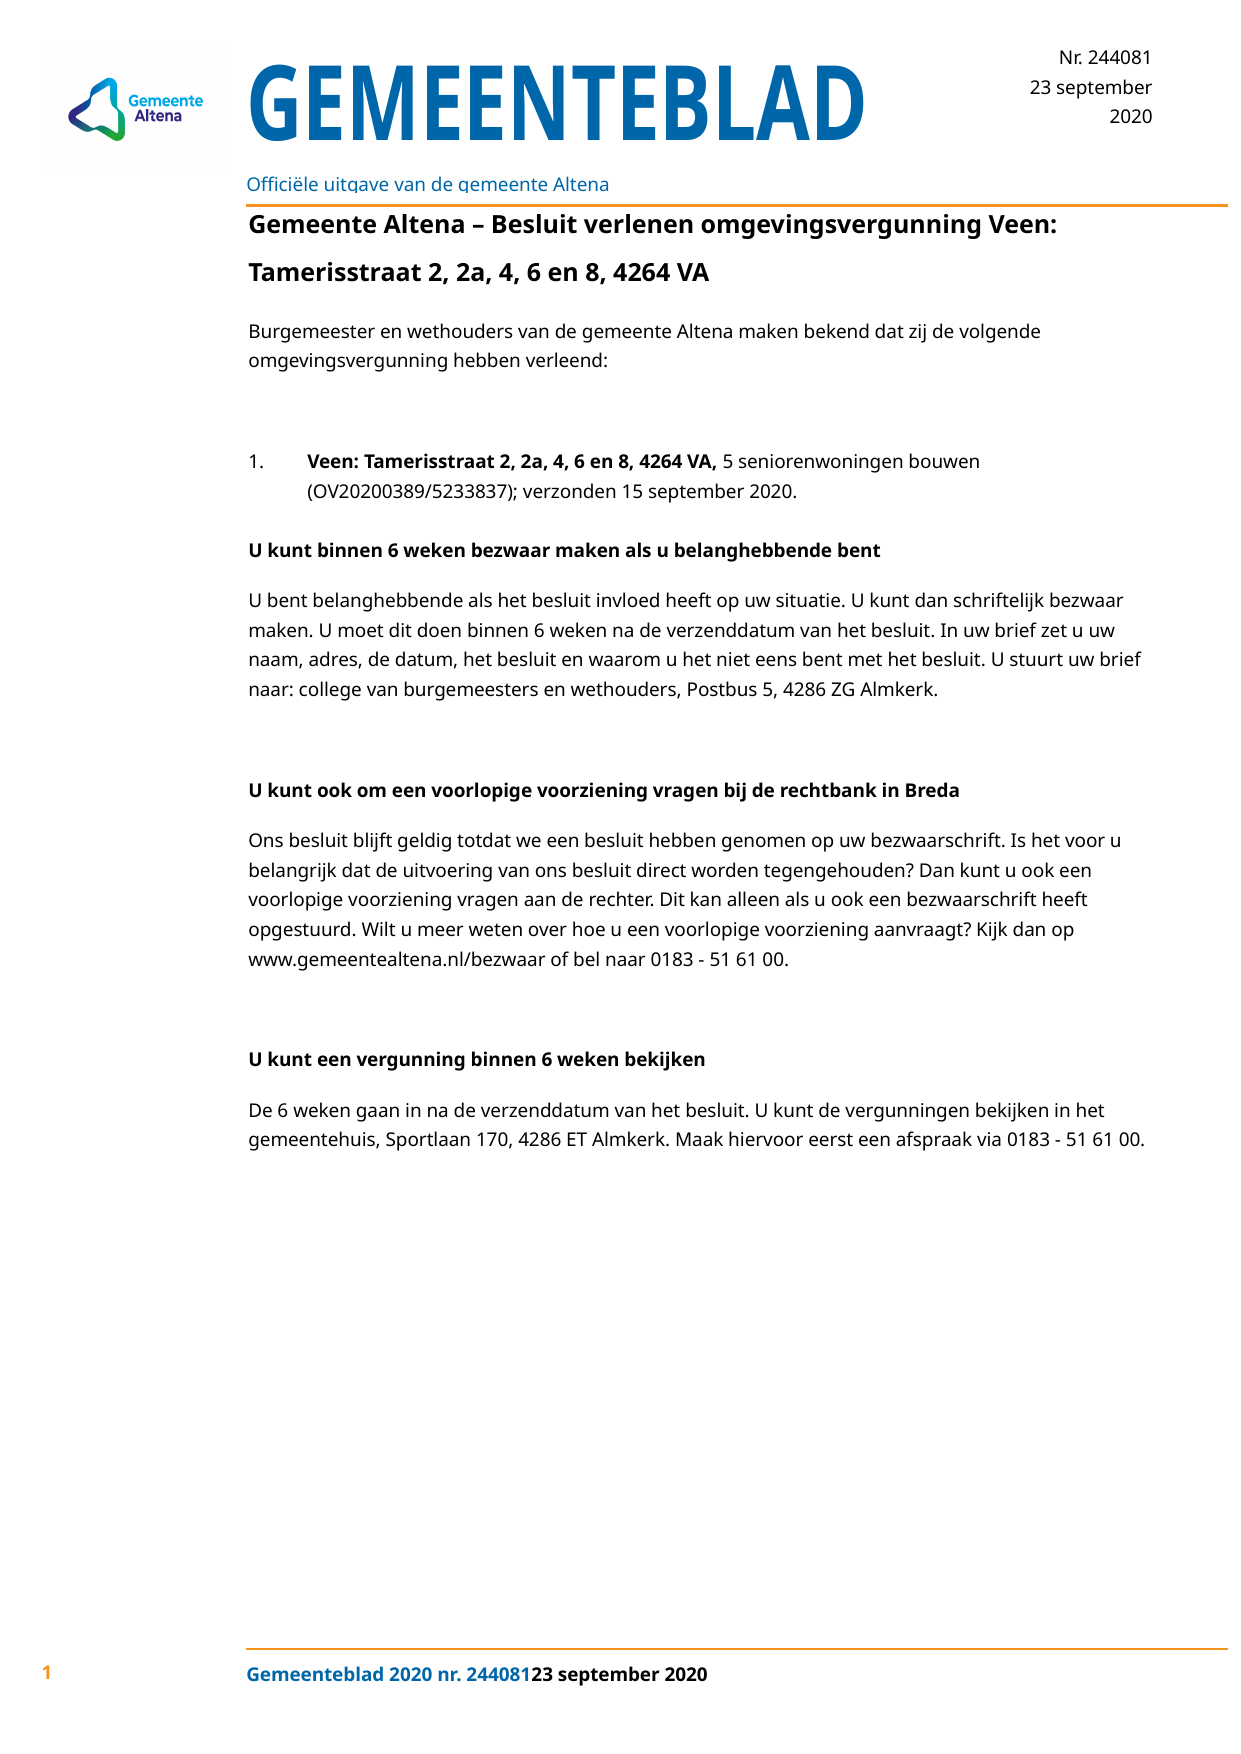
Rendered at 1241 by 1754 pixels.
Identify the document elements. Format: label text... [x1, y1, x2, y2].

text Ons besluit blijft geldig totdat we een besluit hebben genomen op uw bezwaarschrift. Is het voor u belangrijk dat de uitvoering van ons besluit direct worden tegengehouden? Dan kunt u ook een voorlopige voorziening vragen aan de rechter. Dit kan alleen als u ook een bezwaarschrift heeft opgestuurd. Wilt u meer weten over hoe u een voorlopige voorziening aanvraagt? Kijk dan op www.gemeentealtena.nl/bezwaar of bel naar 0183 - 51 61 00. [248, 827, 1152, 972]
list Veen: Tamerisstraat 2, 2a, 4, 6 en 8, 4264 VA, 5 seniorenwoningen bouwen (OV20200389/5233837); verzonden 15 september 2020. [248, 448, 1152, 504]
text Burgemeester en wethouders van de gemeente Altena maken bekend dat zij de volgende omgevingsvergunning hebben verleend: [248, 318, 1152, 373]
text U kunt binnen 6 weken bezwaar maken als u belanghebbende bent [248, 537, 1152, 563]
text U kunt ook om een voorlopige voorziening vragen bij de rechtbank in Breda [248, 777, 1152, 803]
text U bent belanghebbende als het besluit invloed heeft op uw situatie. U kunt dan schriftelijk bezwaar maken. U moet dit doen binnen 6 weken na de verzenddatum van het besluit. In uw brief zet u uw naam, adres, de datum, het besluit en waarom u het niet eens bent met het besluit. U stuurt uw brief naar: college van burgemeesters en wethouders, Postbus 5, 4286 ZG Almkerk. [248, 587, 1152, 702]
text U kunt een vergunning binnen 6 weken bekijken [248, 1047, 1152, 1072]
text De 6 weken gaan in na de verzenddatum van het besluit. U kunt de vergunningen bekijken in het gemeentehuis, Sportlaan 170, 4286 ET Almkerk. Maak hiervoor eerst een afspraak via 0183 - 51 61 00. [248, 1097, 1152, 1152]
text Gemeente Altena – Besluit verlenen omgevingsvergunning Veen: Tamerisstraat 2, 2a, 4, 6 en 8, 4264 VA [248, 207, 1152, 288]
picture [41, 47, 231, 172]
